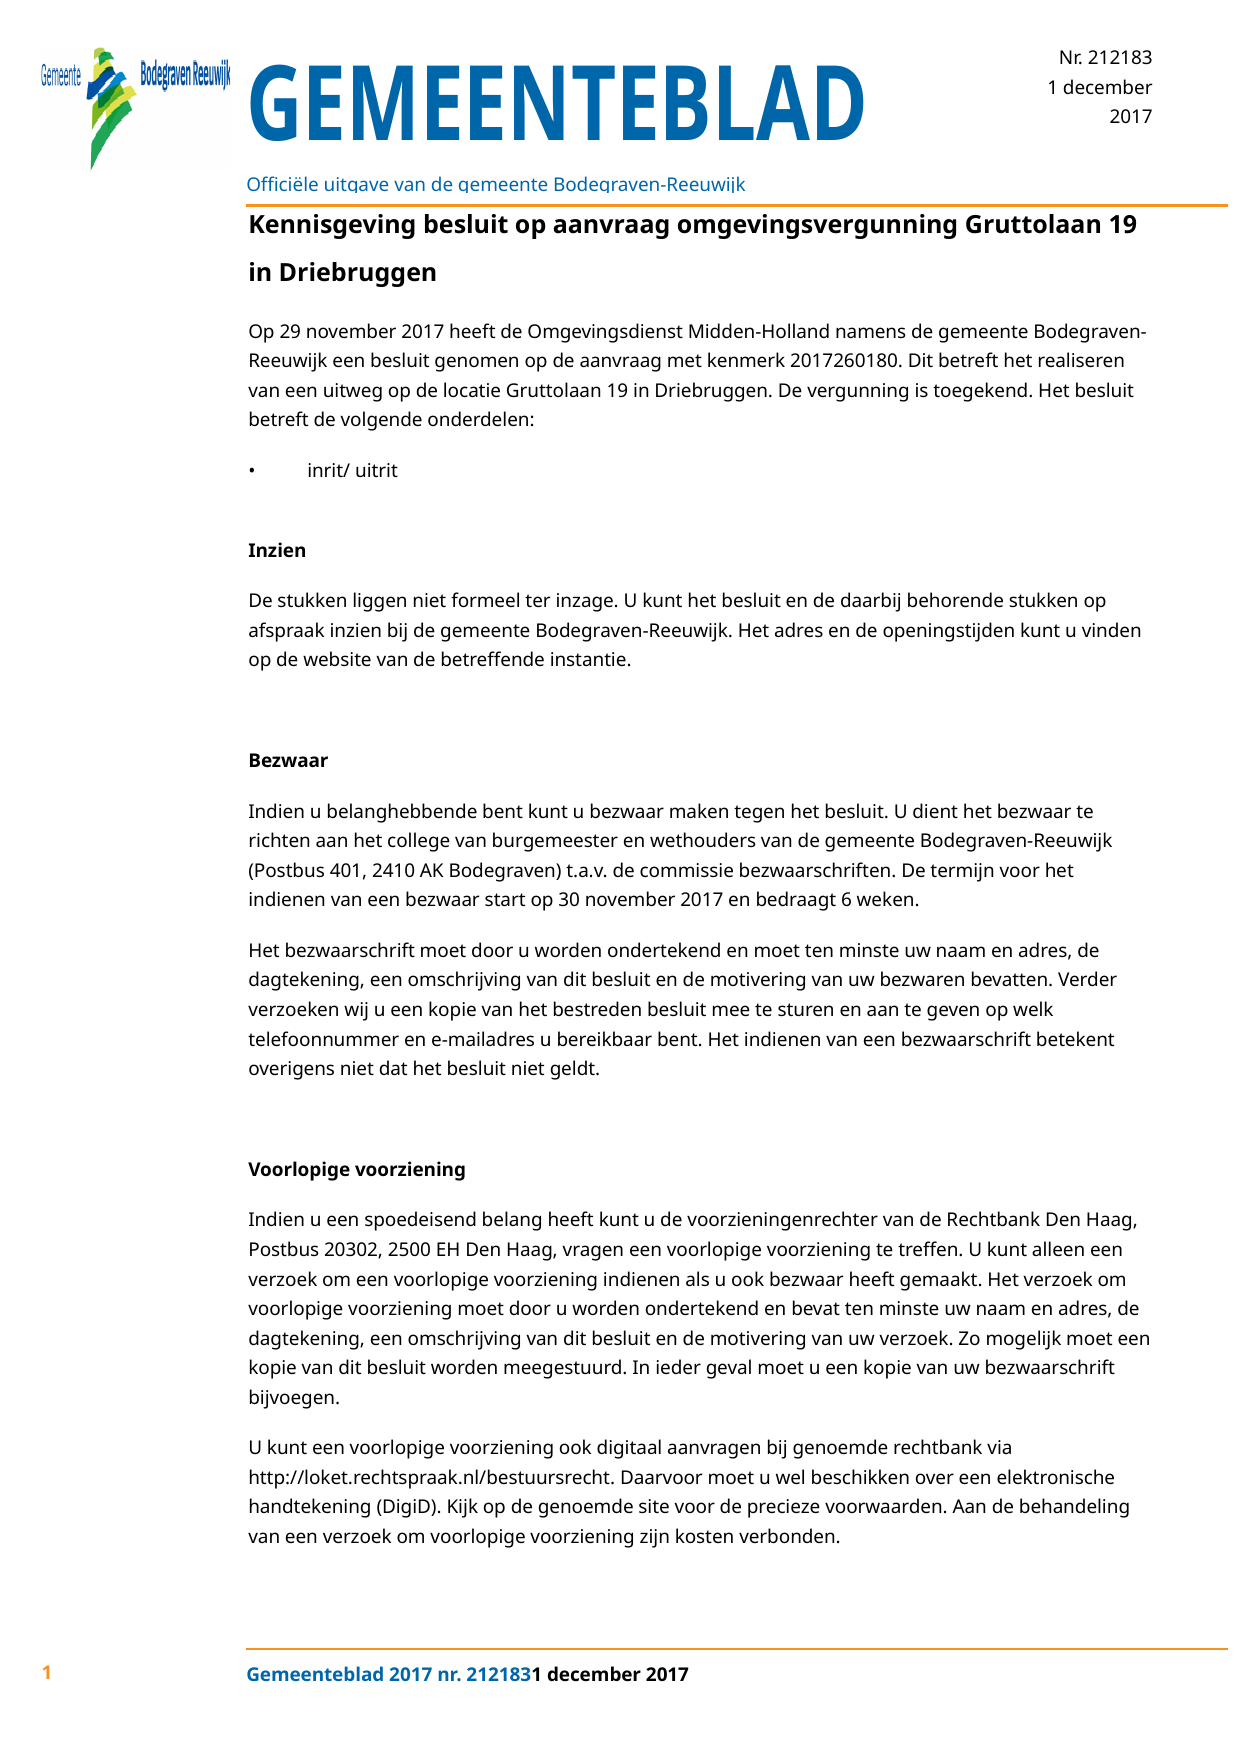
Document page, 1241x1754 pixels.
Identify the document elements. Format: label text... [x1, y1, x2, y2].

text De stukken liggen niet formeel ter inzage. U kunt het besluit en de daarbij behorende stukken op afspraak inzien bij de gemeente Bodegraven-Reeuwijk. Het adres en de openingstijden kunt u vinden op de website van de betreffende instantie. [248, 587, 1152, 672]
text Kennisgeving besluit op aanvraag omgevingsvergunning Gruttolaan 19 in Driebruggen [248, 207, 1152, 288]
text Bezwaar [248, 747, 1152, 773]
text U kunt een voorlopige voorziening ook digitaal aanvragen bij genoemde rechtbank via http://loket.rechtspraak.nl/bestuursrecht. Daarvoor moet u wel beschikken over een elektronische handtekening (DigiD). Kijk op de genoemde site voor de precieze voorwaarden. Aan de behandeling van een verzoek om voorlopige voorziening zijn kosten verbonden. [248, 1434, 1152, 1549]
text Voorlopige voorziening [248, 1156, 1152, 1182]
text Het bezwaarschrift moet door u worden ondertekend en moet ten minste uw naam en adres, de dagtekening, een omschrijving van dit besluit en de motivering van uw bezwaren bevatten. Verder verzoeken wij u een kopie van het bestreden besluit mee te sturen en aan te geven op welk telefoonnummer en e-mailadres u bereikbaar bent. Het indienen van een bezwaarschrift betekent overigens niet dat het besluit niet geldt. [248, 937, 1152, 1081]
text Indien u belanghebbende bent kunt u bezwaar maken tegen het besluit. U dient het bezwaar te richten aan het college van burgemeester en wethouders van de gemeente Bodegraven-Reeuwijk (Postbus 401, 2410 AK Bodegraven) t.a.v. de commissie bezwaarschriften. De termijn voor het indienen van een bezwaar start op 30 november 2017 en bedraagt 6 weken. [248, 798, 1152, 912]
list inrit/ uitrit [248, 457, 1152, 483]
text Op 29 november 2017 heeft de Omgevingsdienst Midden-Holland namens de gemeente Bodegraven-Reeuwijk een besluit genomen op de aanvraag met kenmerk 2017260180. Dit betreft het realiseren van een uitweg op de locatie Gruttolaan 19 in Driebruggen. De vergunning is toegekend. Het besluit betreft de volgende onderdelen: [248, 318, 1152, 432]
picture [41, 47, 231, 172]
text Inzien [248, 537, 1152, 563]
text Indien u een spoedeisend belang heeft kunt u de voorzieningenrechter van de Rechtbank Den Haag, Postbus 20302, 2500 EH Den Haag, vragen een voorlopige voorziening te treffen. U kunt alleen een verzoek om een voorlopige voorziening indienen als u ook bezwaar heeft gemaakt. Het verzoek om voorlopige voorziening moet door u worden ondertekend en bevat ten minste uw naam en adres, de dagtekening, een omschrijving van dit besluit en de motivering van uw verzoek. Zo mogelijk moet een kopie van dit besluit worden meegestuurd. In ieder geval moet u een kopie van uw bezwaarschrift bijvoegen. [248, 1207, 1152, 1410]
